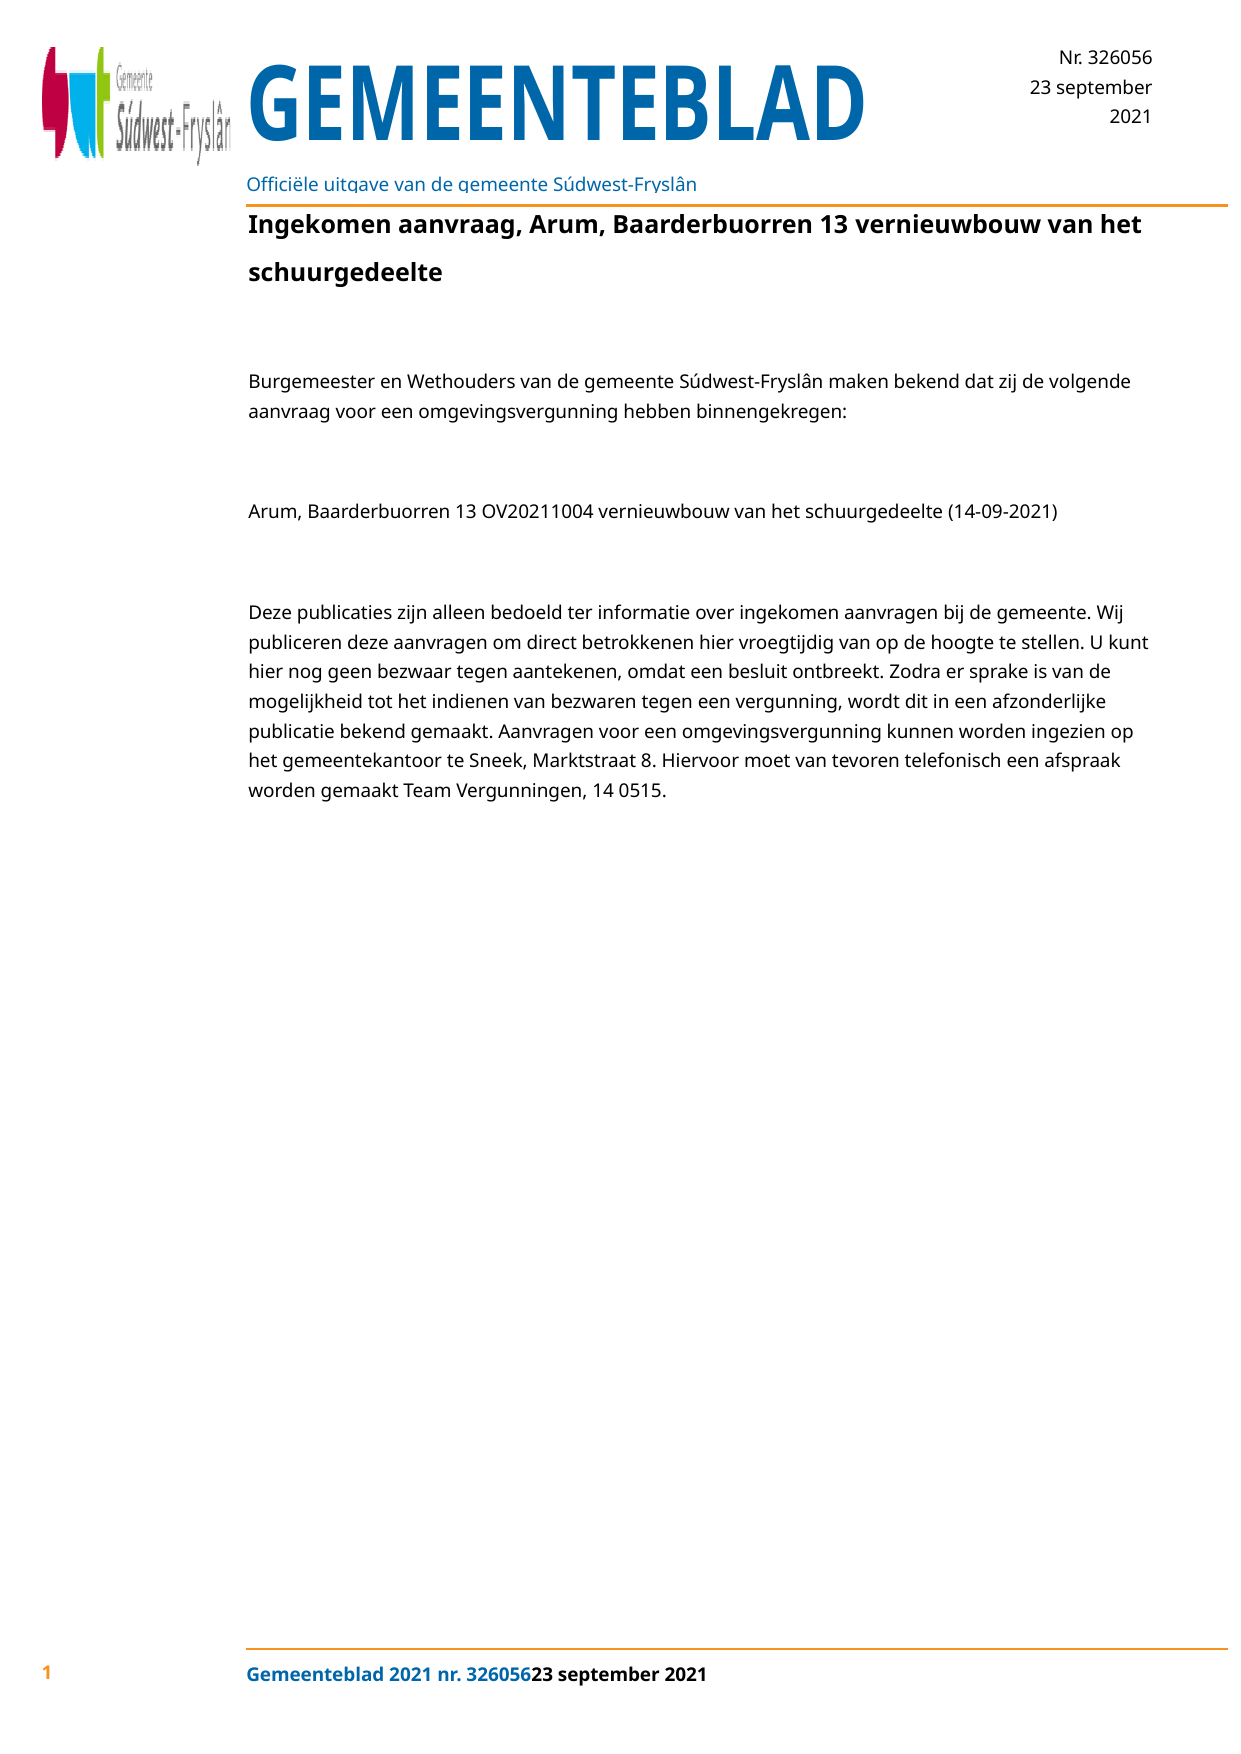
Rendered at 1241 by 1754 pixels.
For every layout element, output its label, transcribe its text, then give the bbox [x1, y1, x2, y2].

text Arum, Baarderbuorren 13 OV20211004 vernieuwbouw van het schuurgedeelte (14-09-2021) [248, 499, 1152, 524]
text Burgemeester en Wethouders van de gemeente Súdwest-Fryslân maken bekend dat zij de volgende aanvraag voor een omgevingsvergunning hebben binnengekregen: [248, 368, 1152, 424]
text Ingekomen aanvraag, Arum, Baarderbuorren 13 vernieuwbouw van het schuurgedeelte [248, 207, 1152, 288]
picture [41, 47, 231, 172]
text Deze publicaties zijn alleen bedoeld ter informatie over ingekomen aanvragen bij de gemeente. Wij publiceren deze aanvragen om direct betrokkenen hier vroegtijdig van op de hoogte te stellen. U kunt hier nog geen bezwaar tegen aantekenen, omdat een besluit ontbreekt. Zodra er sprake is van de mogelijkheid tot het indienen van bezwaren tegen een vergunning, wordt dit in een afzonderlijke publicatie bekend gemaakt. Aanvragen voor een omgevingsvergunning kunnen worden ingezien op het gemeentekantoor te Sneek, Marktstraat 8. Hiervoor moet van tevoren telefonisch een afspraak worden gemaakt Team Vergunningen, 14 0515. [248, 599, 1152, 803]
